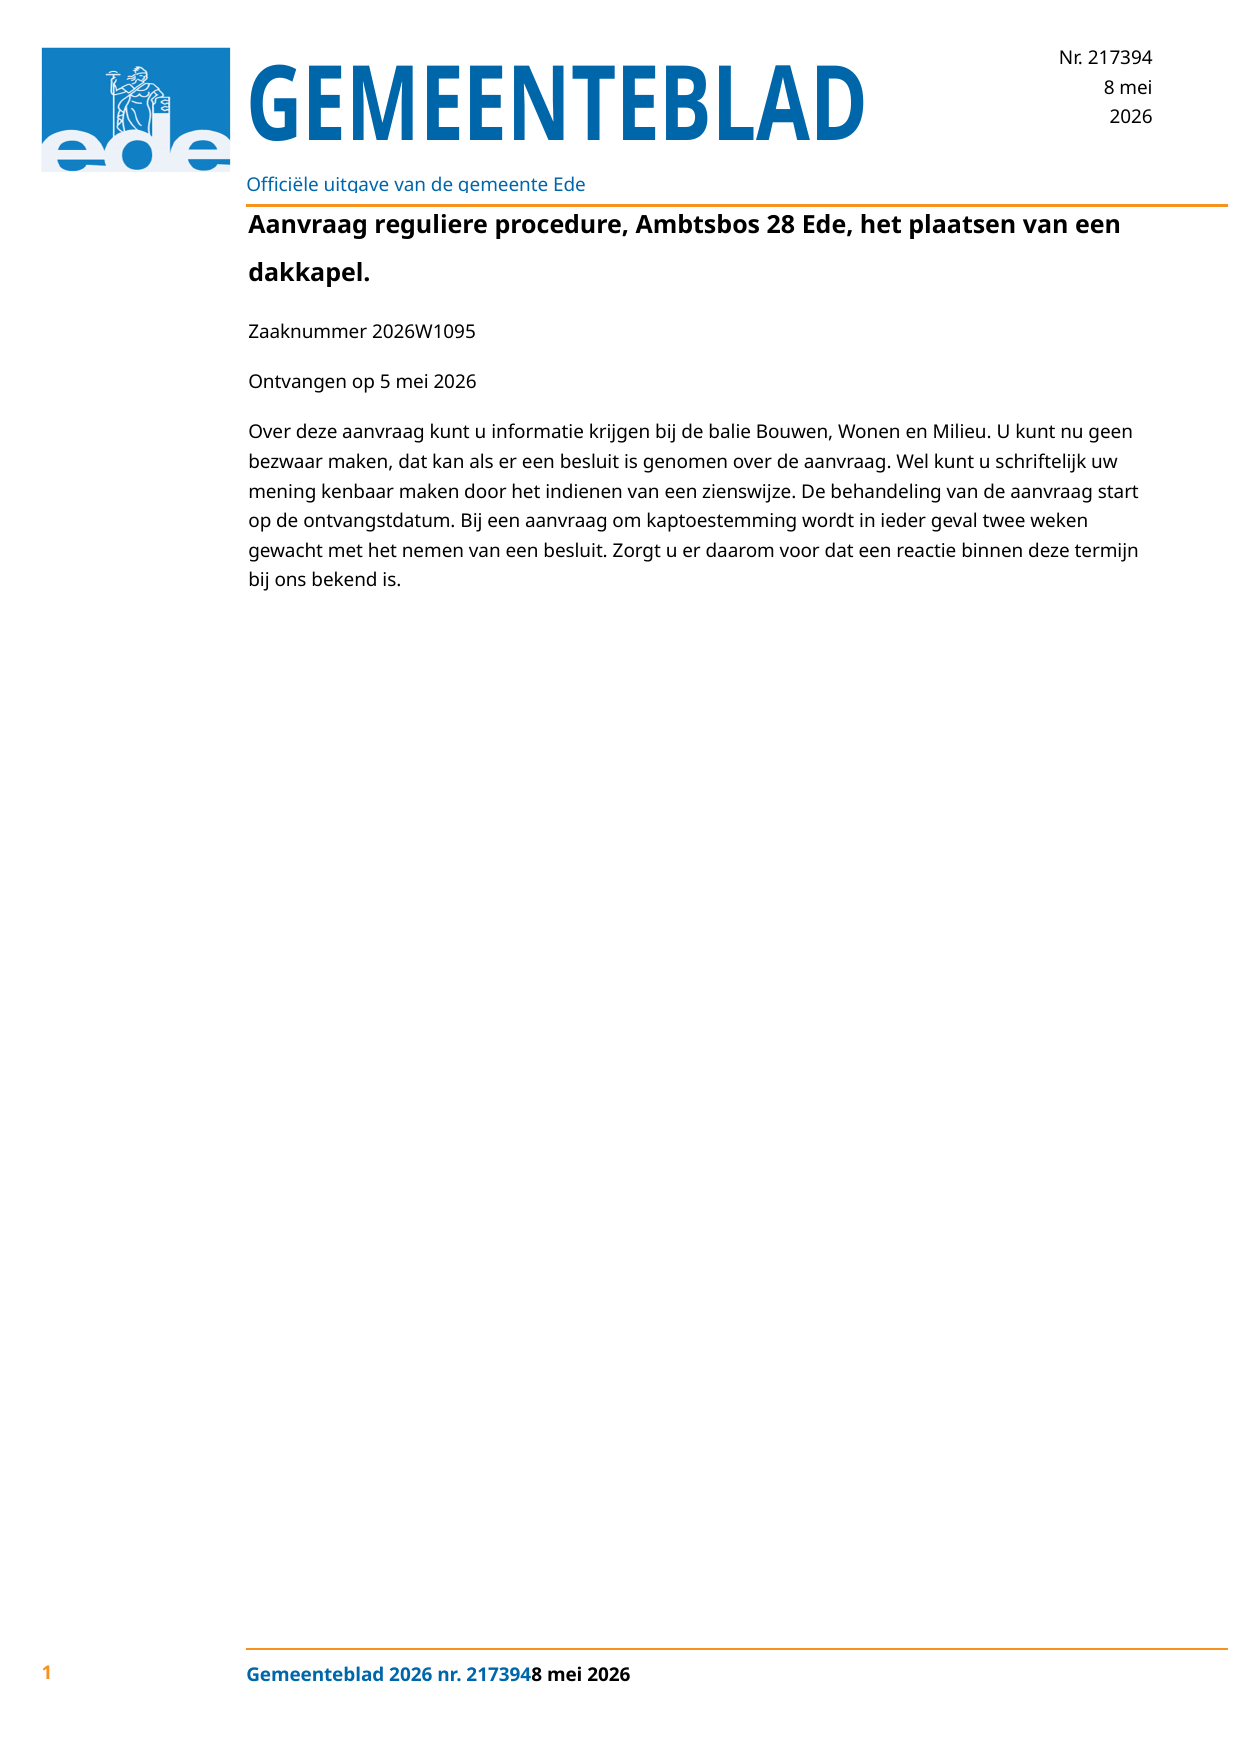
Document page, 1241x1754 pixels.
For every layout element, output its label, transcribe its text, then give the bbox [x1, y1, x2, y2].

text Ontvangen op 5 mei 2026 [248, 368, 1152, 394]
text Zaaknummer 2026W1095 [248, 318, 1152, 344]
text Aanvraag reguliere procedure, Ambtsbos 28 Ede, het plaatsen van een dakkapel. [248, 207, 1152, 288]
picture [41, 47, 231, 172]
text Over deze aanvraag kunt u informatie krijgen bij de balie Bouwen, Wonen en Milieu. U kunt nu geen bezwaar maken, dat kan als er een besluit is genomen over de aanvraag. Wel kunt u schriftelijk uw mening kenbaar maken door het indienen van een zienswijze. De behandeling van de aanvraag start op de ontvangstdatum. Bij een aanvraag om kaptoestemming wordt in ieder geval twee weken gewacht met het nemen van een besluit. Zorgt u er daarom voor dat een reactie binnen deze termijn bij ons bekend is. [248, 419, 1152, 592]
